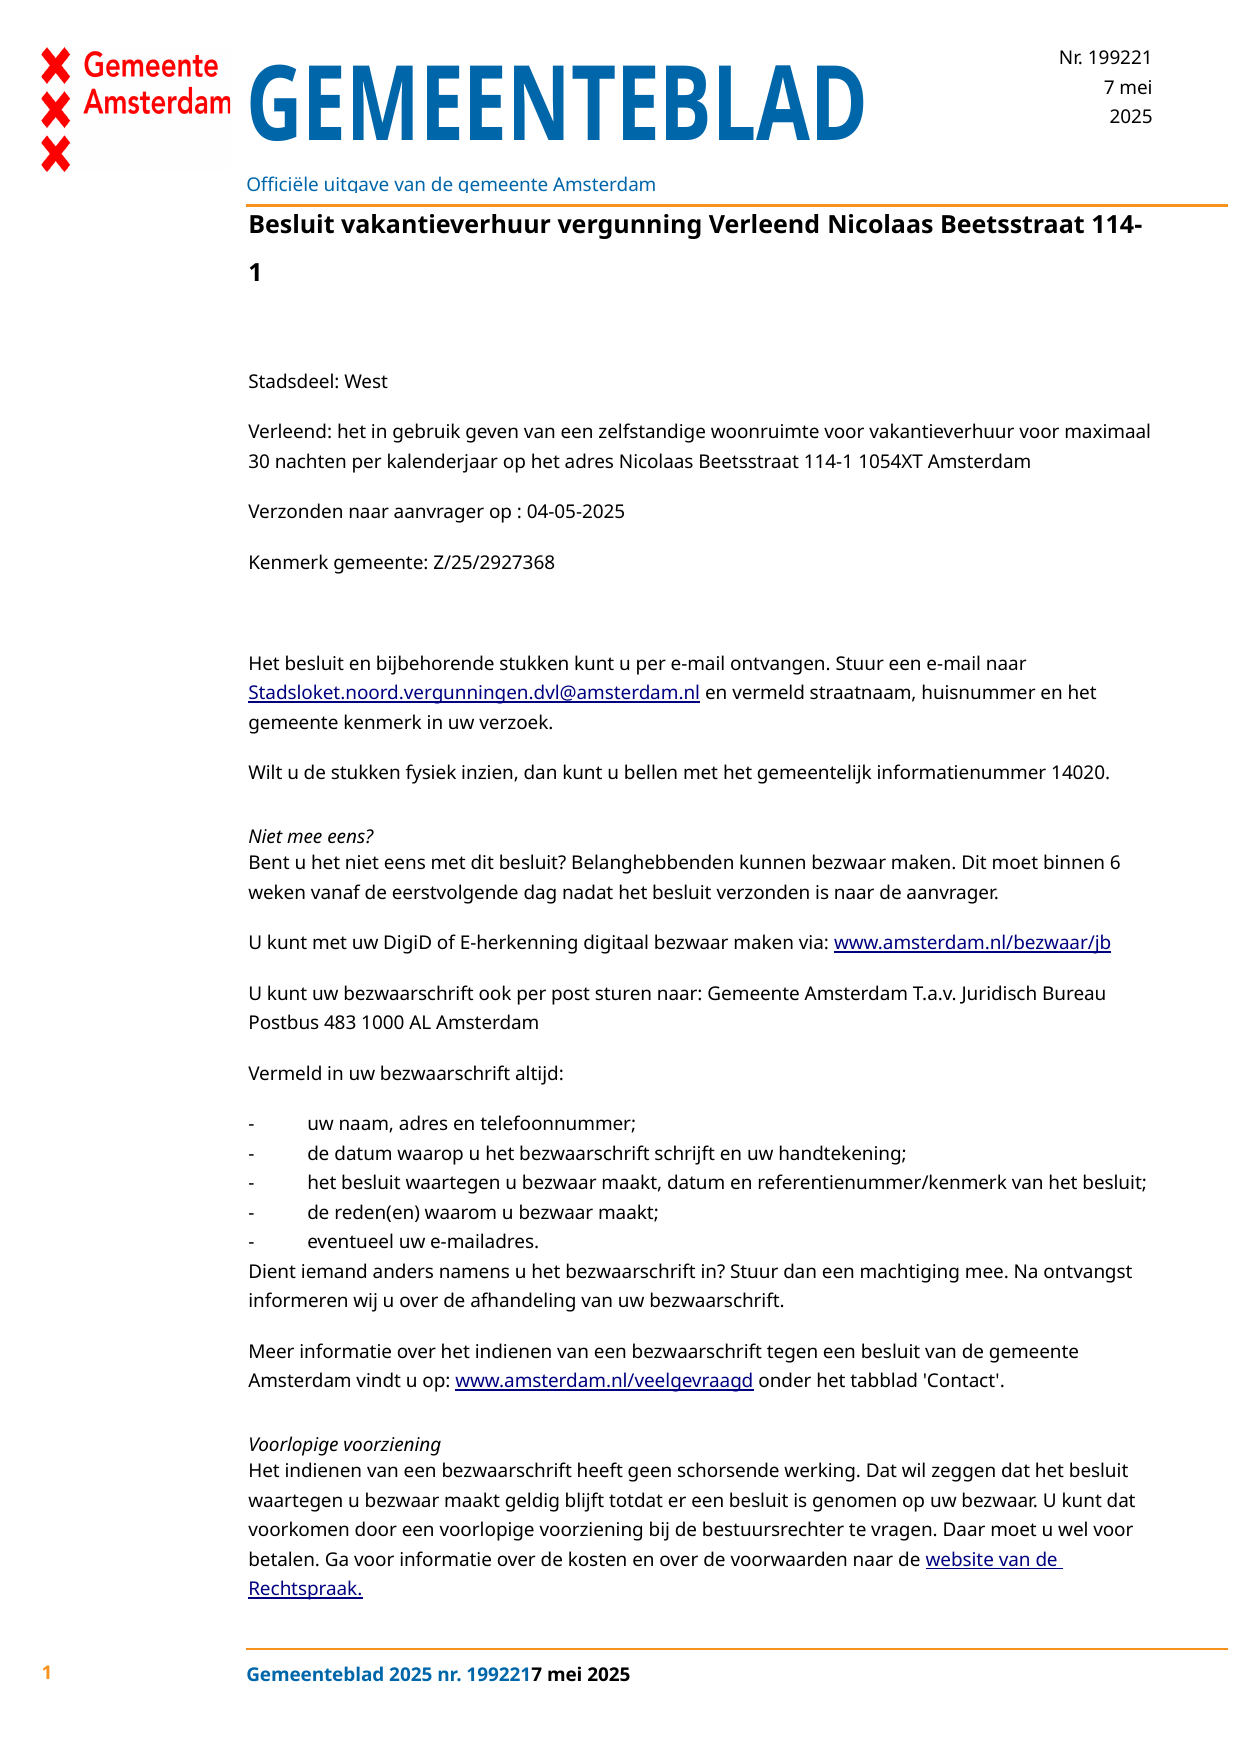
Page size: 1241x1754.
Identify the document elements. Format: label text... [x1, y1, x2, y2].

text Voorlopige voorziening [248, 1432, 1152, 1457]
text Niet mee eens? [248, 823, 1152, 849]
text Het indienen van een bezwaarschrift heeft geen schorsende werking. Dat wil zeggen dat het besluit waartegen u bezwaar maakt geldig blijft totdat er een besluit is genomen op uw bezwaar. U kunt dat voorkomen door een voorlopige voorziening bij de bestuursrechter te vragen. Daar moet u wel voor betalen. Ga voor informatie over de kosten en over de voorwaarden naar de website van de Rechtspraak. [248, 1457, 1152, 1601]
text Vermeld in uw bezwaarschrift altijd: [248, 1060, 1152, 1085]
text Verzonden naar aanvrager op : 04-05-2025 [248, 499, 1152, 524]
text Kenmerk gemeente: Z/25/2927368 [248, 549, 1152, 575]
text U kunt met uw DigiD of E-herkenning digitaal bezwaar maken via: www.amsterdam.nl/bezwaar/jb [248, 929, 1152, 955]
list uw naam, adres en telefoonnummer; [248, 1110, 1152, 1136]
text Dient iemand anders namens u het bezwaarschrift in? Stuur dan een machtiging mee. Na ontvangst informeren wij u over de afhandeling van uw bezwaarschrift. [248, 1258, 1152, 1313]
list de datum waarop u het bezwaarschrift schrijft en uw handtekening; [248, 1140, 1152, 1165]
list eventueel uw e-mailadres. [248, 1228, 1152, 1254]
text Wilt u de stukken fysiek inzien, dan kunt u bellen met het gemeentelijk informatienummer 14020. [248, 759, 1152, 785]
text U kunt uw bezwaarschrift ook per post sturen naar: Gemeente Amsterdam T.a.v. Juridisch Bureau Postbus 483 1000 AL Amsterdam [248, 980, 1152, 1035]
list het besluit waartegen u bezwaar maakt, datum en referentienummer/kenmerk van het besluit; [248, 1169, 1152, 1195]
text Besluit vakantieverhuur vergunning Verleend Nicolaas Beetsstraat 114-1 [248, 207, 1152, 288]
text Verleend: het in gebruik geven van een zelfstandige woonruimte voor vakantieverhuur voor maximaal 30 nachten per kalenderjaar op het adres Nicolaas Beetsstraat 114-1 1054XT Amsterdam [248, 419, 1152, 474]
text Meer informatie over het indienen van een bezwaarschrift tegen een besluit van de gemeente Amsterdam vindt u op: www.amsterdam.nl/veelgevraagd onder het tabblad 'Contact'. [248, 1338, 1152, 1393]
list de reden(en) waarom u bezwaar maakt; [248, 1199, 1152, 1224]
text Stadsdeel: West [248, 368, 1152, 394]
text Het besluit en bijbehorende stukken kunt u per e-mail ontvangen. Stuur een e-mail naar Stadsloket.noord.vergunningen.dvl@amsterdam.nl en vermeld straatnaam, huisnummer en het gemeente kenmerk in uw verzoek. [248, 650, 1152, 735]
picture [41, 47, 231, 172]
text Bent u het niet eens met dit besluit? Belanghebbenden kunnen bezwaar maken. Dit moet binnen 6 weken vanaf de eerstvolgende dag nadat het besluit verzonden is naar de aanvrager. [248, 849, 1152, 904]
